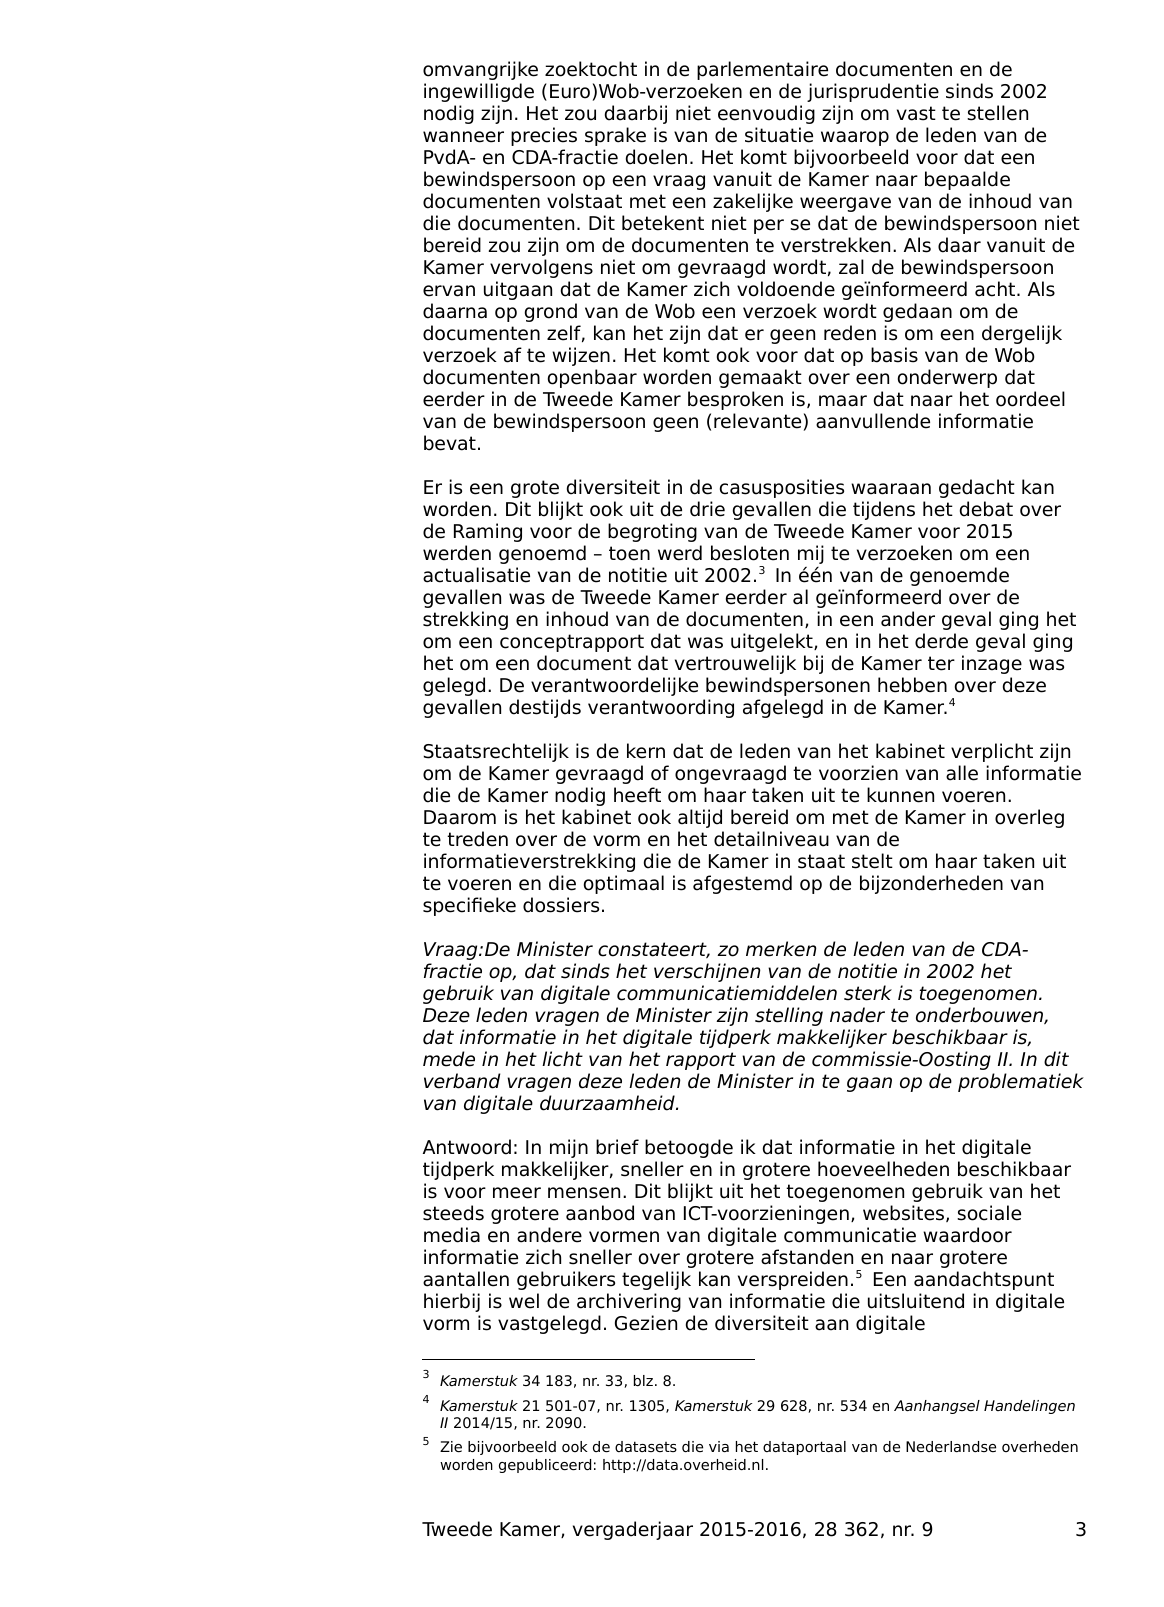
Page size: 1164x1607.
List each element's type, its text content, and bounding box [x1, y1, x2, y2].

text Zie bijvoorbeeld ook de datasets die via het dataportaal van de Nederlandse overheden worden gepubliceerd: http://data.overheid.nl. [422, 1435, 1087, 1474]
text Kamerstuk 21 501-07, nr. 1305, Kamerstuk 29 628, nr. 534 en Aanhangsel Handelingen II 2014/15, nr. 2090. [422, 1393, 1087, 1432]
text Kamerstuk 34 183, nr. 33, blz. 8. [422, 1368, 1087, 1391]
text Antwoord: In mijn brief betoogde ik dat informatie in het digitale tijdperk makkelijker, sneller en in grotere hoeveelheden beschikbaar is voor meer mensen. Dit blijkt uit het toegenomen gebruik van het steeds grotere aanbod van ICT-voorzieningen, websites, sociale media en andere vormen van digitale communicatie waardoor informatie zich sneller over grotere afstanden en naar grotere aantallen gebruikers tegelijk kan verspreiden. Een aandachtspunt hierbij is wel de archivering van informatie die uitsluitend in digitale vorm is vastgelegd. Gezien de diversiteit aan digitale [422, 1137, 1087, 1335]
text Er is een grote diversiteit in de casusposities waaraan gedacht kan worden. Dit blijkt ook uit de drie gevallen die tijdens het debat over de Raming voor de begroting van de Tweede Kamer voor 2015 werden genoemd – toen werd besloten mij te verzoeken om een actualisatie van de notitie uit 2002. In één van de genoemde gevallen was de Tweede Kamer eerder al geïnformeerd over de strekking en inhoud van de documenten, in een ander geval ging het om een conceptrapport dat was uitgelekt, en in het derde geval ging het om een document dat vertrouwelijk bij de Kamer ter inzage was gelegd. De verantwoordelijke bewindspersonen hebben over deze gevallen destijds verantwoording afgelegd in de Kamer. [422, 477, 1087, 719]
text omvangrijke zoektocht in de parlementaire documenten en de ingewilligde (Euro)Wob-verzoeken en de jurisprudentie sinds 2002 nodig zijn. Het zou daarbij niet eenvoudig zijn om vast te stellen wanneer precies sprake is van de situatie waarop de leden van de PvdA- en CDA-fractie doelen. Het komt bijvoorbeeld voor dat een bewindspersoon op een vraag vanuit de Kamer naar bepaalde documenten volstaat met een zakelijke weergave van de inhoud van die documenten. Dit betekent niet per se dat de bewindspersoon niet bereid zou zijn om de documenten te verstrekken. Als daar vanuit de Kamer vervolgens niet om gevraagd wordt, zal de bewindspersoon ervan uitgaan dat de Kamer zich voldoende geïnformeerd acht. Als daarna op grond van de Wob een verzoek wordt gedaan om de documenten zelf, kan het zijn dat er geen reden is om een dergelijk verzoek af te wijzen. Het komt ook voor dat op basis van de Wob documenten openbaar worden gemaakt over een onderwerp dat eerder in de Tweede Kamer besproken is, maar dat naar het oordeel van de bewindspersoon geen (relevante) aanvullende informatie bevat. [422, 59, 1087, 455]
text Vraag:De Minister constateert, zo merken de leden van de CDA-fractie op, dat sinds het verschijnen van de notitie in 2002 het gebruik van digitale communicatiemiddelen sterk is toegenomen. Deze leden vragen de Minister zijn stelling nader te onderbouwen, dat informatie in het digitale tijdperk makkelijker beschikbaar is, mede in het licht van het rapport van de commissie-Oosting II. In dit verband vragen deze leden de Minister in te gaan op de problematiek van digitale duurzaamheid. [422, 939, 1087, 1115]
text Staatsrechtelijk is de kern dat de leden van het kabinet verplicht zijn om de Kamer gevraagd of ongevraagd te voorzien van alle informatie die de Kamer nodig heeft om haar taken uit te kunnen voeren. Daarom is het kabinet ook altijd bereid om met de Kamer in overleg te treden over de vorm en het detailniveau van de informatieverstrekking die de Kamer in staat stelt om haar taken uit te voeren en die optimaal is afgestemd op de bijzonderheden van specifieke dossiers. [422, 741, 1087, 917]
